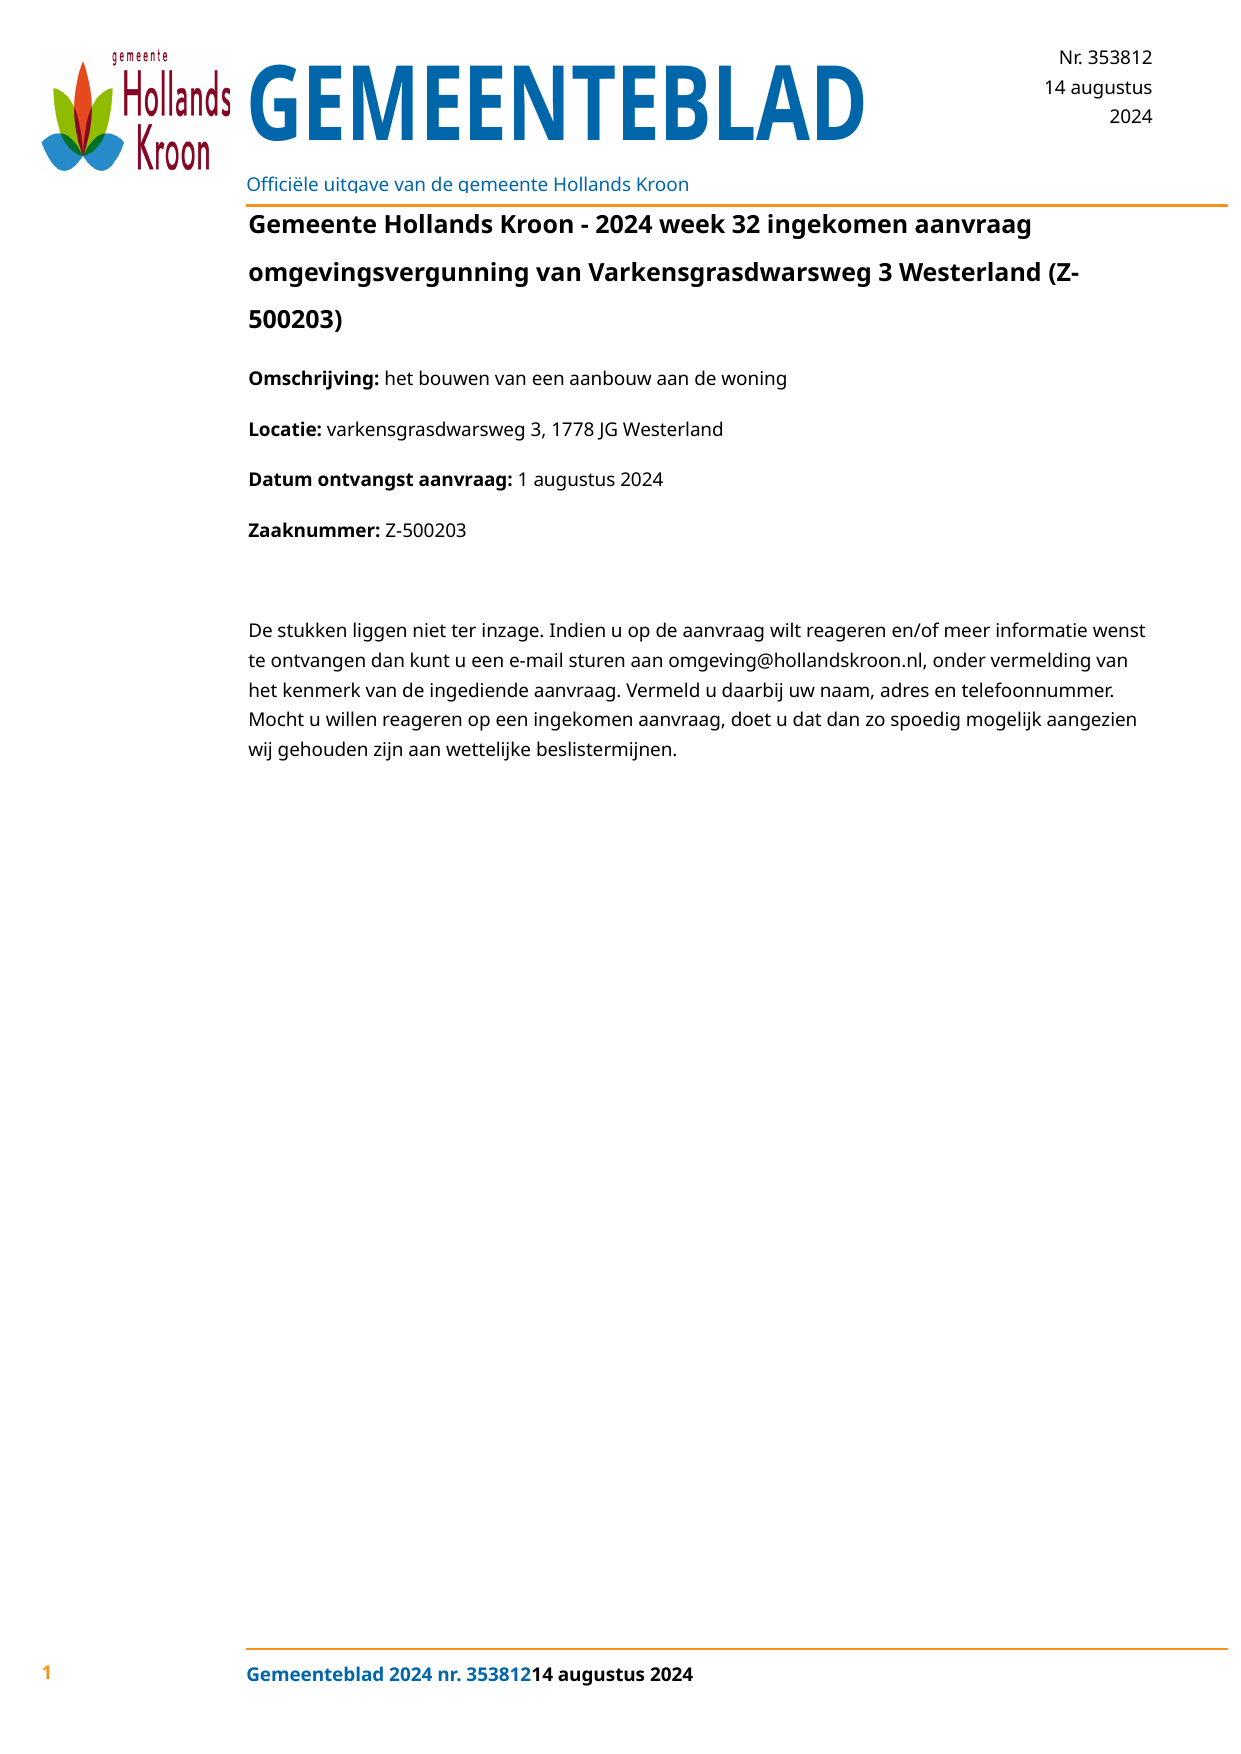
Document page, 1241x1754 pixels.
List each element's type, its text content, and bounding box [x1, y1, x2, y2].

text Zaaknummer: Z-500203 [248, 517, 1152, 542]
text Datum ontvangst aanvraag: 1 augustus 2024 [248, 466, 1152, 492]
picture [41, 47, 231, 172]
text De stukken liggen niet ter inzage. Indien u op de aanvraag wilt reageren en/of meer informatie wenst te ontvangen dan kunt u een e-mail sturen aan omgeving@hollandskroon.nl, onder vermelding van het kenmerk van de ingediende aanvraag. Vermeld u daarbij uw naam, adres en telefoonnummer. Mocht u willen reageren op een ingekomen aanvraag, doet u dat dan zo spoedig mogelijk aangezien wij gehouden zijn aan wettelijke beslistermijnen. [248, 618, 1152, 762]
text Omschrijving: het bouwen van een aanbouw aan de woning [248, 366, 1152, 391]
text Locatie: varkensgrasdwarsweg 3, 1778 JG Westerland [248, 416, 1152, 442]
text Gemeente Hollands Kroon - 2024 week 32 ingekomen aanvraag omgevingsvergunning van Varkensgrasdwarsweg 3 Westerland (Z-500203) [248, 207, 1152, 336]
